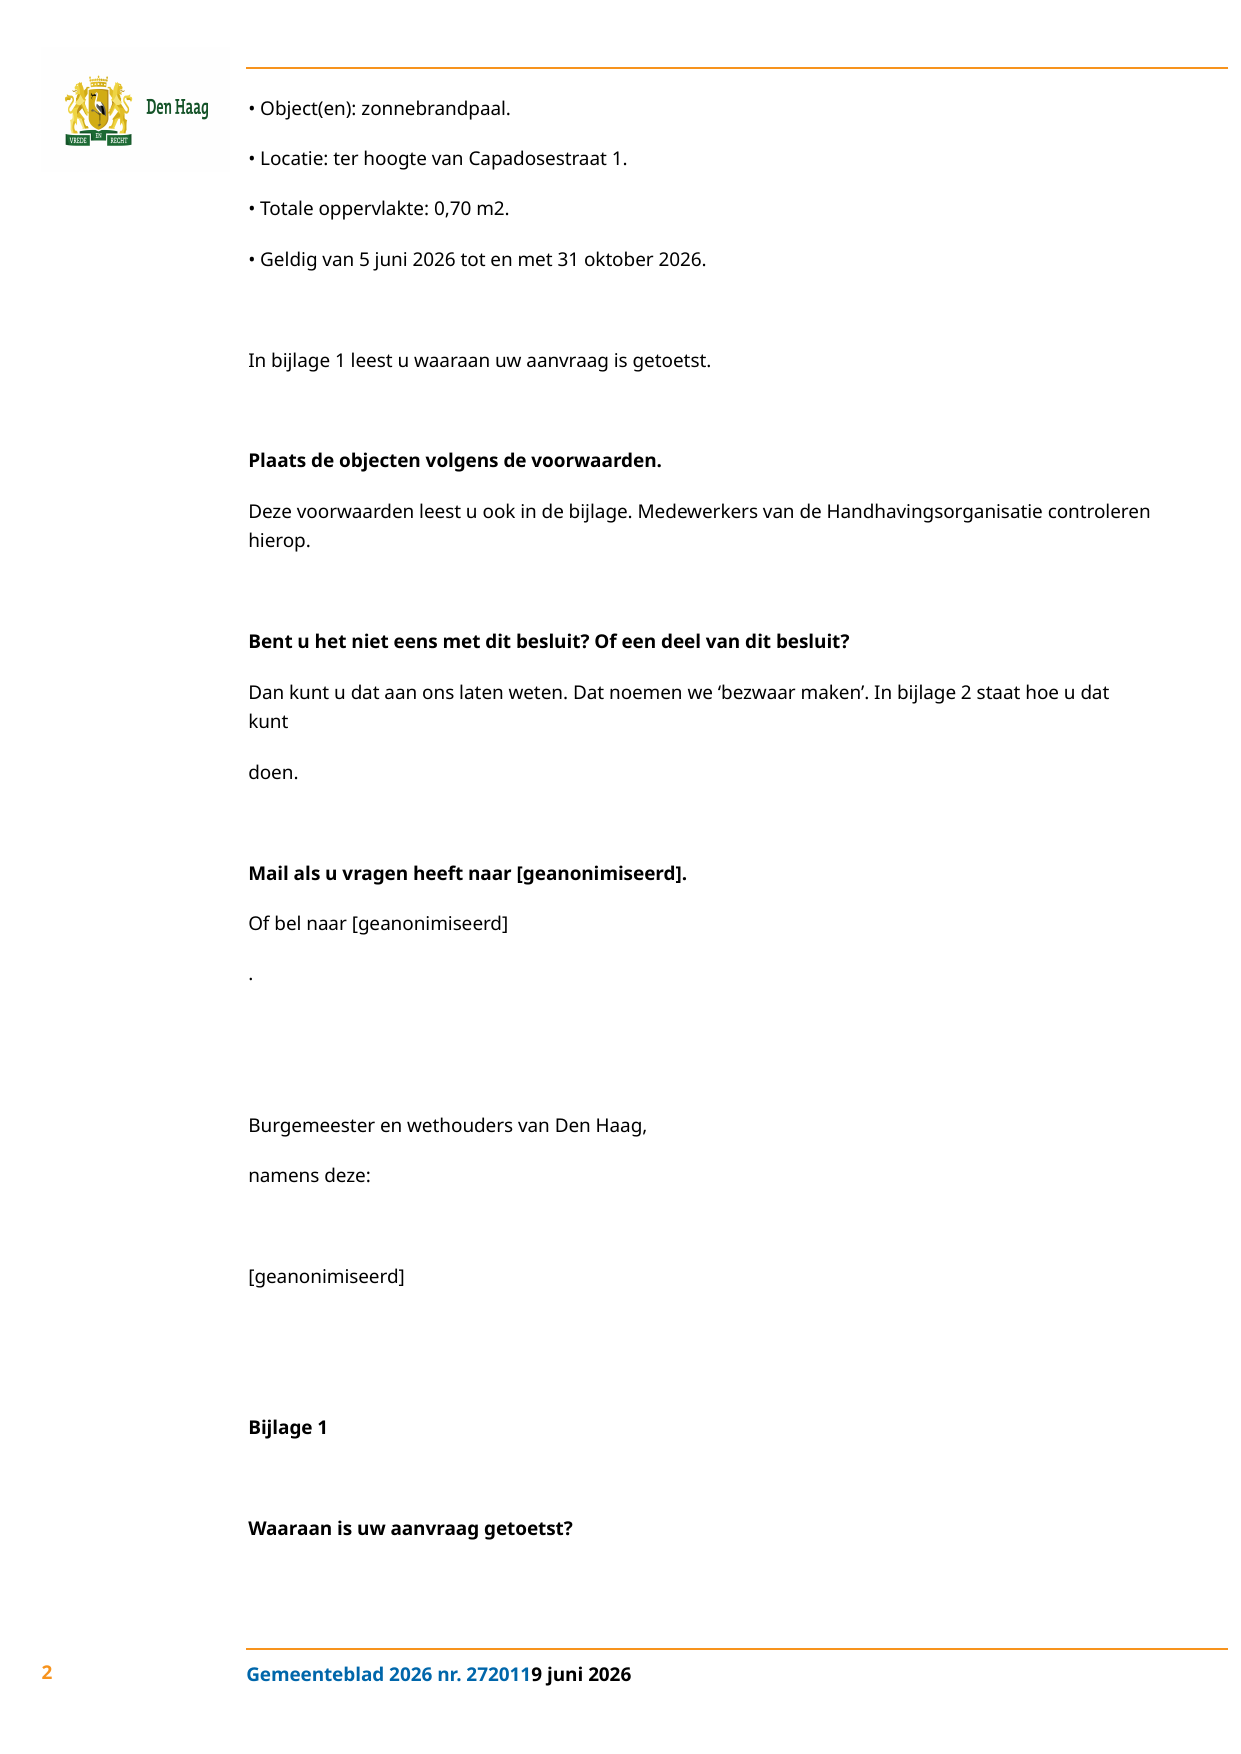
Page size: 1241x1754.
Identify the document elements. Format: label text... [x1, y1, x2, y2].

text • Geldig van 5 juni 2026 tot en met 31 oktober 2026. [248, 246, 1152, 272]
text • Object(en): zonnebrandpaal. [248, 95, 1152, 121]
text Waaraan is uw aanvraag getoetst? [248, 1515, 1152, 1541]
text • Totale oppervlakte: 0,70 m2. [248, 196, 1152, 221]
text Bent u het niet eens met dit besluit? Of een deel van dit besluit? [248, 628, 1152, 654]
text Plaats de objecten volgens de voorwaarden. [248, 448, 1152, 473]
text Deze voorwaarden leest u ook in de bijlage. Medewerkers van de Handhavingsorganisatie controleren hierop. [248, 498, 1152, 553]
text • Locatie: ter hoogte van Capadosestraat 1. [248, 145, 1152, 171]
text . [248, 961, 1152, 986]
text [geanonimiseerd] [248, 1263, 1152, 1289]
text Dan kunt u dat aan ons laten weten. Dat noemen we ‘bezwaar maken’. In bijlage 2 staat hoe u dat kunt [248, 679, 1152, 734]
text Of bel naar [geanonimiseerd] [248, 910, 1152, 936]
text Mail als u vragen heeft naar [geanonimiseerd]. [248, 860, 1152, 886]
text Bijlage 1 [248, 1414, 1152, 1440]
picture [41, 47, 231, 172]
text Burgemeester en wethouders van Den Haag, [248, 1112, 1152, 1138]
text doen. [248, 759, 1152, 785]
text namens deze: [248, 1162, 1152, 1188]
text In bijlage 1 leest u waaraan uw aanvraag is getoetst. [248, 347, 1152, 373]
